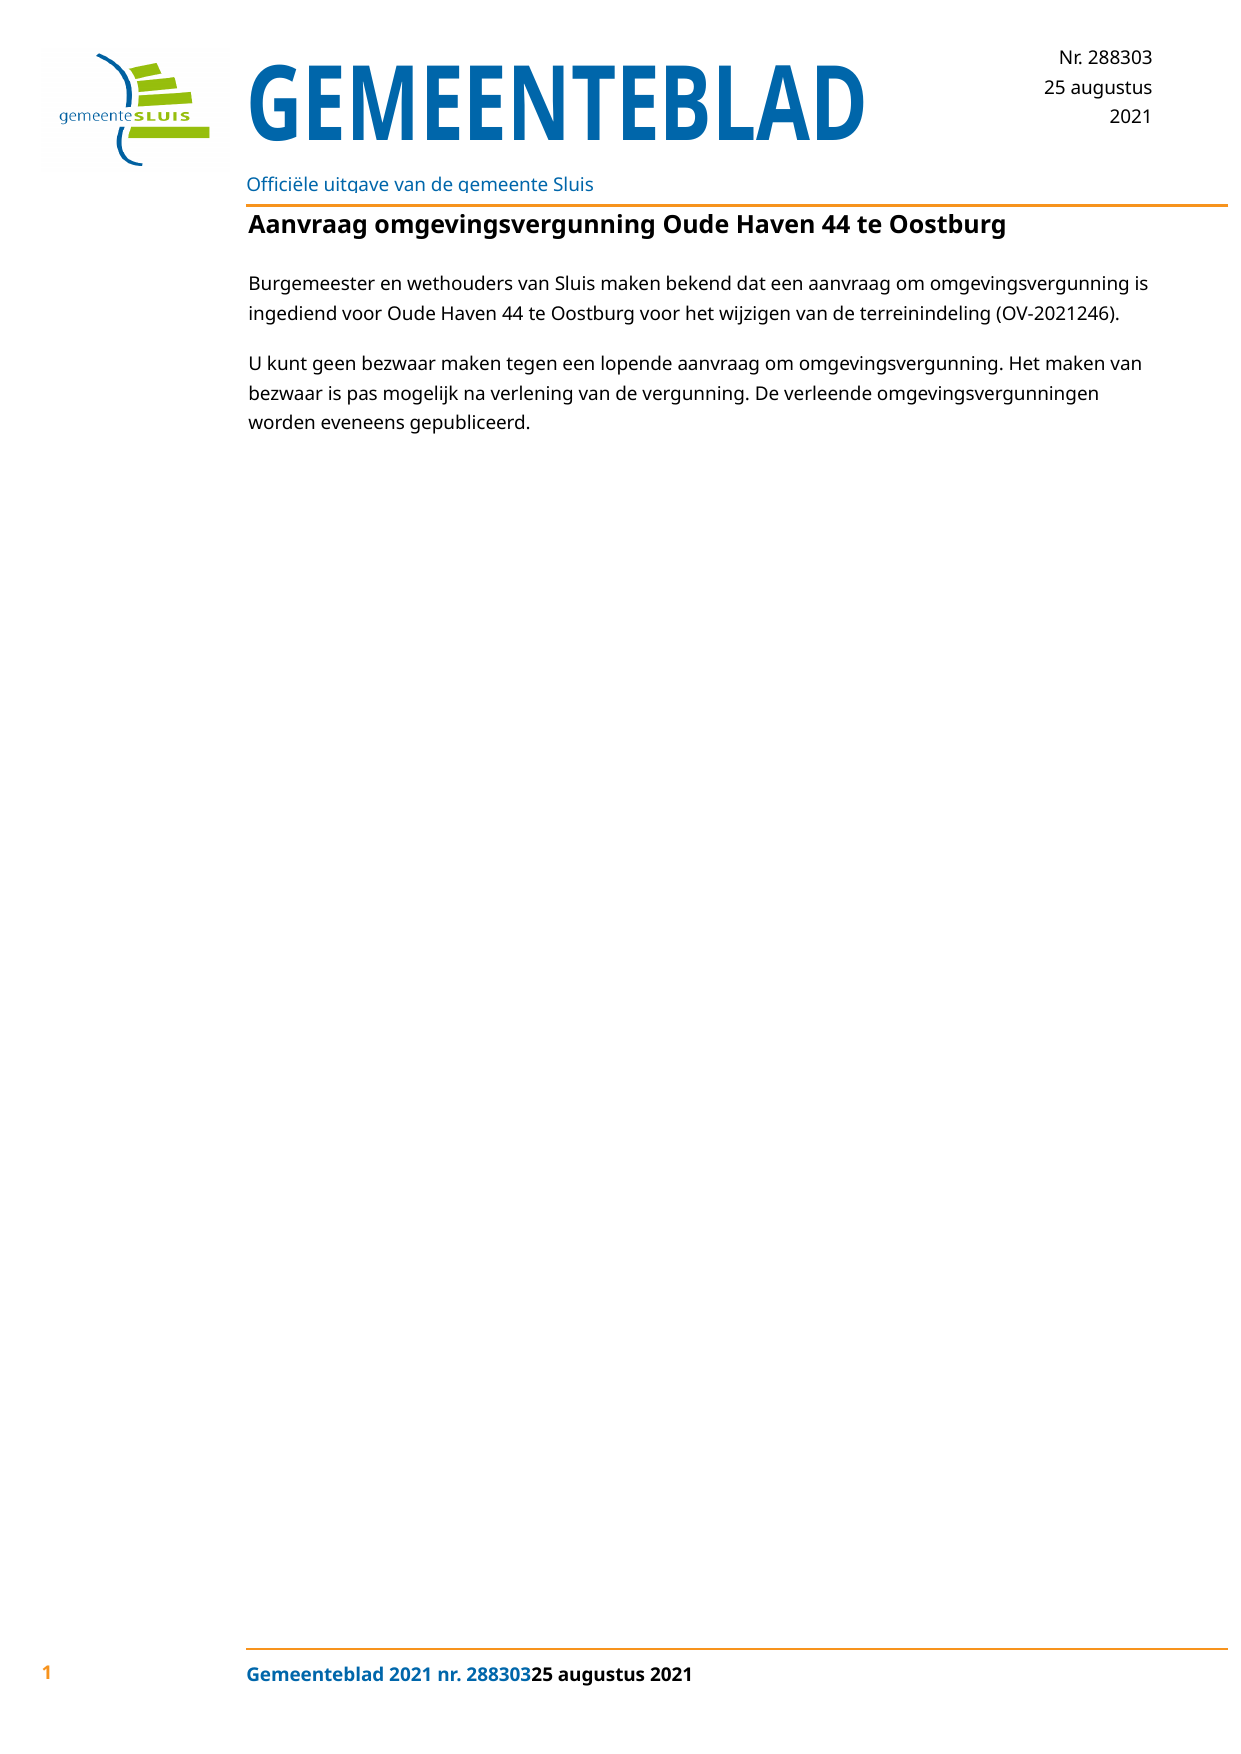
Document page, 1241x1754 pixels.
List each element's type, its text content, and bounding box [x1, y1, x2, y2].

picture [41, 47, 231, 172]
text U kunt geen bezwaar maken tegen een lopende aanvraag om omgevingsvergunning. Het maken van bezwaar is pas mogelijk na verlening van de vergunning. De verleende omgevingsvergunningen worden eveneens gepubliceerd. [248, 350, 1152, 435]
text Burgemeester en wethouders van Sluis maken bekend dat een aanvraag om omgevingsvergunning is ingediend voor Oude Haven 44 te Oostburg voor het wijzigen van de terreinindeling (OV-2021246). [248, 270, 1152, 326]
text Aanvraag omgevingsvergunning Oude Haven 44 te Oostburg [248, 207, 1152, 241]
